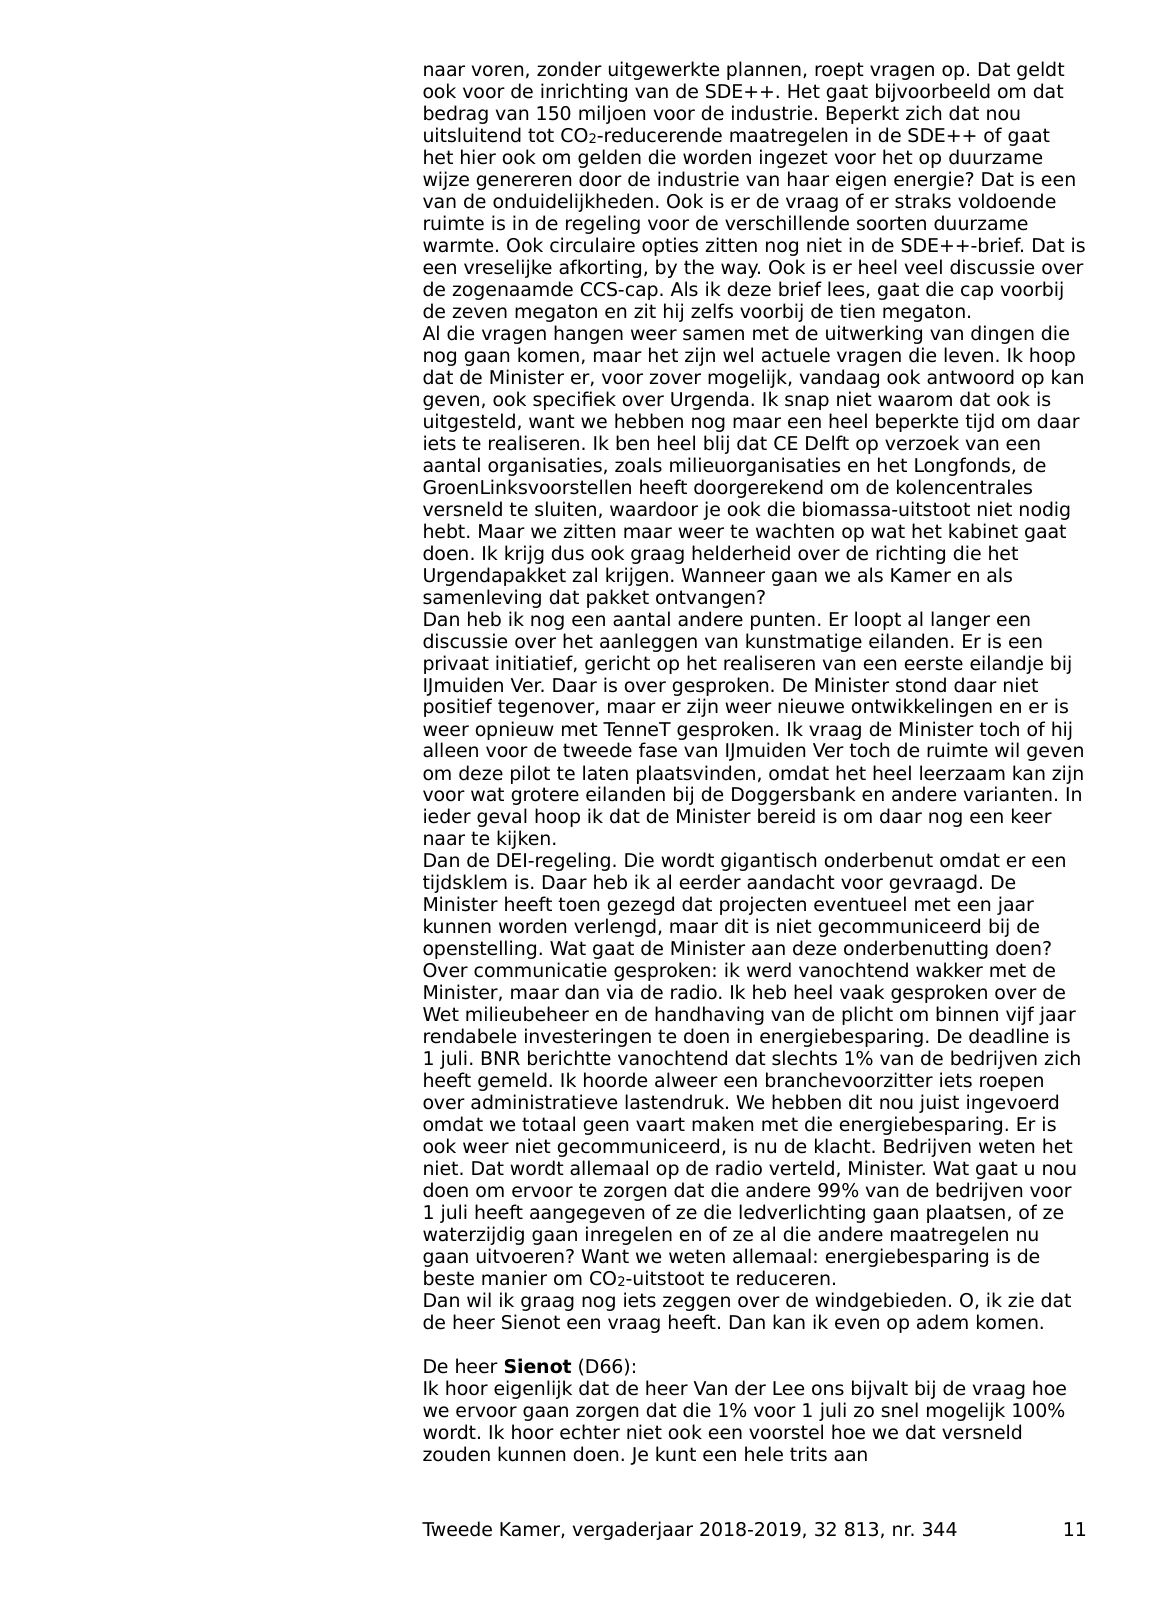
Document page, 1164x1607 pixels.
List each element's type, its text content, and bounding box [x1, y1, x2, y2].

text Over communicatie gesproken: ik werd vanochtend wakker met de Minister, maar dan via de radio. Ik heb heel vaak gesproken over de Wet milieubeheer en de handhaving van de plicht om binnen vijf jaar rendabele investeringen te doen in energiebesparing. De deadline is 1 juli. BNR berichtte vanochtend dat slechts 1% van de bedrijven zich heeft gemeld. Ik hoorde alweer een branchevoorzitter iets roepen over administratieve lastendruk. We hebben dit nou juist ingevoerd omdat we totaal geen vaart maken met die energiebesparing. Er is ook weer niet gecommuniceerd, is nu de klacht. Bedrijven weten het niet. Dat wordt allemaal op de radio verteld, Minister. Wat gaat u nou doen om ervoor te zorgen dat die andere 99% van de bedrijven voor 1 juli heeft aangegeven of ze die ledverlichting gaan plaatsen, of ze waterzijdig gaan inregelen en of ze al die andere maatregelen nu gaan uitvoeren? Want we weten allemaal: energiebesparing is de beste manier om CO2-uitstoot te reduceren. [422, 960, 1087, 1290]
text Dan wil ik graag nog iets zeggen over de windgebieden. O, ik zie dat de heer Sienot een vraag heeft. Dan kan ik even op adem komen. [422, 1290, 1087, 1334]
text Dan de DEI-regeling. Die wordt gigantisch onderbenut omdat er een tijdsklem is. Daar heb ik al eerder aandacht voor gevraagd. De Minister heeft toen gezegd dat projecten eventueel met een jaar kunnen worden verlengd, maar dit is niet gecommuniceerd bij de openstelling. Wat gaat de Minister aan deze onderbenutting doen? [422, 850, 1087, 960]
text Dan heb ik nog een aantal andere punten. Er loopt al langer een discussie over het aanleggen van kunstmatige eilanden. Er is een privaat initiatief, gericht op het realiseren van een eerste eilandje bij IJmuiden Ver. Daar is over gesproken. De Minister stond daar niet positief tegenover, maar er zijn weer nieuwe ontwikkelingen en er is weer opnieuw met TenneT gesproken. Ik vraag de Minister toch of hij alleen voor de tweede fase van IJmuiden Ver toch de ruimte wil geven om deze pilot te laten plaatsvinden, omdat het heel leerzaam kan zijn voor wat grotere eilanden bij de Doggersbank en andere varianten. In ieder geval hoop ik dat de Minister bereid is om daar nog een keer naar te kijken. [422, 608, 1087, 850]
text Ik hoor eigenlijk dat de heer Van der Lee ons bijvalt bij de vraag hoe we ervoor gaan zorgen dat die 1% voor 1 juli zo snel mogelijk 100% wordt. Ik hoor echter niet ook een voorstel hoe we dat versneld zouden kunnen doen. Je kunt een hele trits aan [422, 1378, 1087, 1466]
text Al die vragen hangen weer samen met de uitwerking van dingen die nog gaan komen, maar het zijn wel actuele vragen die leven. Ik hoop dat de Minister er, voor zover mogelijk, vandaag ook antwoord op kan geven, ook specifiek over Urgenda. Ik snap niet waarom dat ook is uitgesteld, want we hebben nog maar een heel beperkte tijd om daar iets te realiseren. Ik ben heel blij dat CE Delft op verzoek van een aantal organisaties, zoals milieuorganisaties en het Longfonds, de GroenLinksvoorstellen heeft doorgerekend om de kolencentrales versneld te sluiten, waardoor je ook die biomassa-uitstoot niet nodig hebt. Maar we zitten maar weer te wachten op wat het kabinet gaat doen. Ik krijg dus ook graag helderheid over de richting die het Urgendapakket zal krijgen. Wanneer gaan we als Kamer en als samenleving dat pakket ontvangen? [422, 323, 1087, 608]
text De heer Sienot (D66): [422, 1356, 1087, 1378]
text naar voren, zonder uitgewerkte plannen, roept vragen op. Dat geldt ook voor de inrichting van de SDE++. Het gaat bijvoorbeeld om dat bedrag van 150 miljoen voor de industrie. Beperkt zich dat nou uitsluitend tot CO2-reducerende maatregelen in de SDE++ of gaat het hier ook om gelden die worden ingezet voor het op duurzame wijze genereren door de industrie van haar eigen energie? Dat is een van de onduidelijkheden. Ook is er de vraag of er straks voldoende ruimte is in de regeling voor de verschillende soorten duurzame warmte. Ook circulaire opties zitten nog niet in de SDE++-brief. Dat is een vreselijke afkorting, by the way. Ook is er heel veel discussie over de zogenaamde CCS-cap. Als ik deze brief lees, gaat die cap voorbij de zeven megaton en zit hij zelfs voorbij de tien megaton. [422, 59, 1087, 323]
